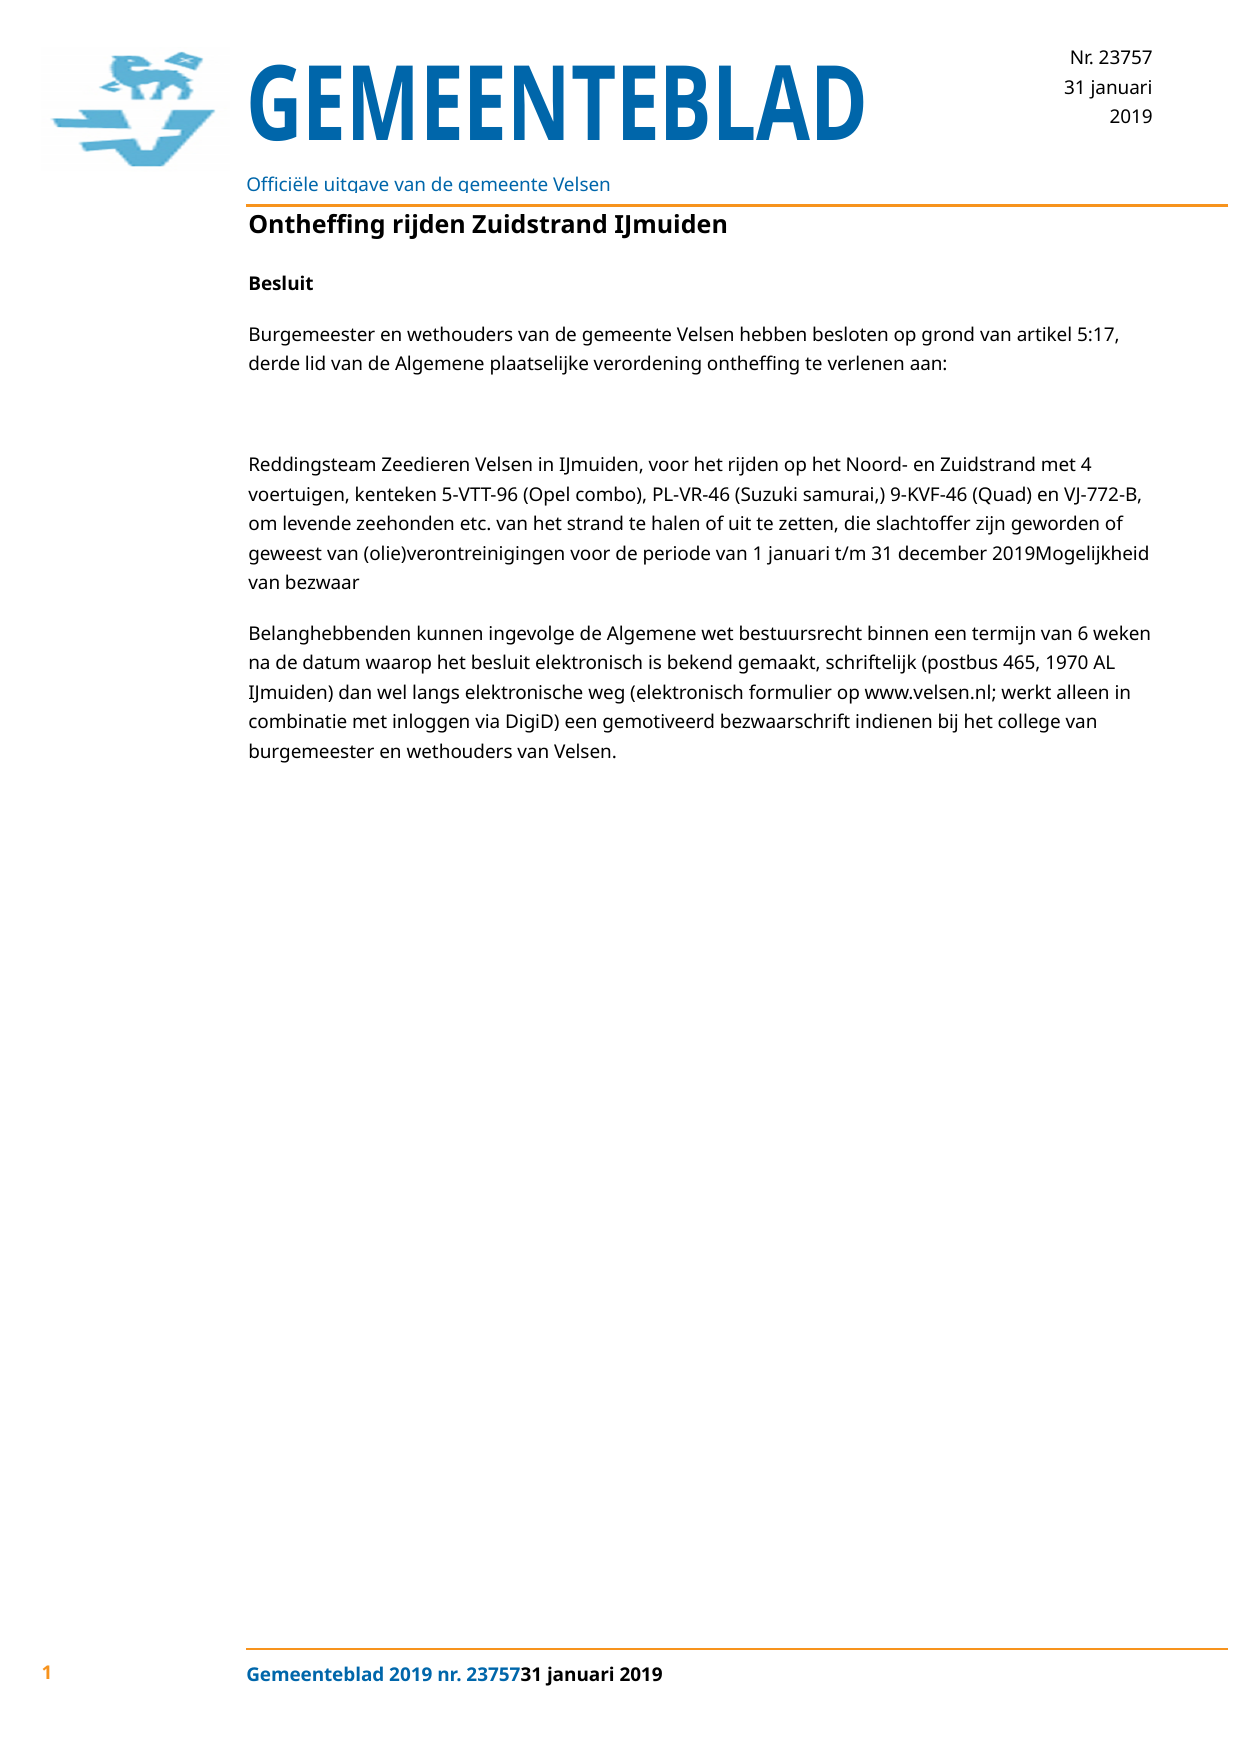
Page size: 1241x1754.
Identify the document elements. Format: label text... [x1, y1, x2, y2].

text Belanghebbenden kunnen ingevolge de Algemene wet bestuursrecht binnen een termijn van 6 weken na de datum waarop het besluit elektronisch is bekend gemaakt, schriftelijk (postbus 465, 1970 AL IJmuiden) dan wel langs elektronische weg (elektronisch formulier op www.velsen.nl; werkt alleen in combinatie met inloggen via DigiD) een gemotiveerd bezwaarschrift indienen bij het college van burgemeester en wethouders van Velsen. [248, 620, 1152, 764]
text Reddingsteam Zeedieren Velsen in IJmuiden, voor het rijden op het Noord- en Zuidstrand met 4 voertuigen, kenteken 5-VTT-96 (Opel combo), PL-VR-46 (Suzuki samurai,) 9-KVF-46 (Quad) en VJ-772-B, om levende zeehonden etc. van het strand te halen of uit te zetten, die slachtoffer zijn geworden of geweest van (olie)verontreinigingen voor de periode van 1 januari t/m 31 december 2019Mogelijkheid van bezwaar [248, 451, 1152, 595]
text Besluit [248, 270, 1152, 296]
text Burgemeester en wethouders van de gemeente Velsen hebben besloten op grond van artikel 5:17, derde lid van de Algemene plaatselijke verordening ontheffing te verlenen aan: [248, 321, 1152, 376]
text Ontheffing rijden Zuidstrand IJmuiden [248, 207, 1152, 241]
picture [41, 47, 231, 172]
